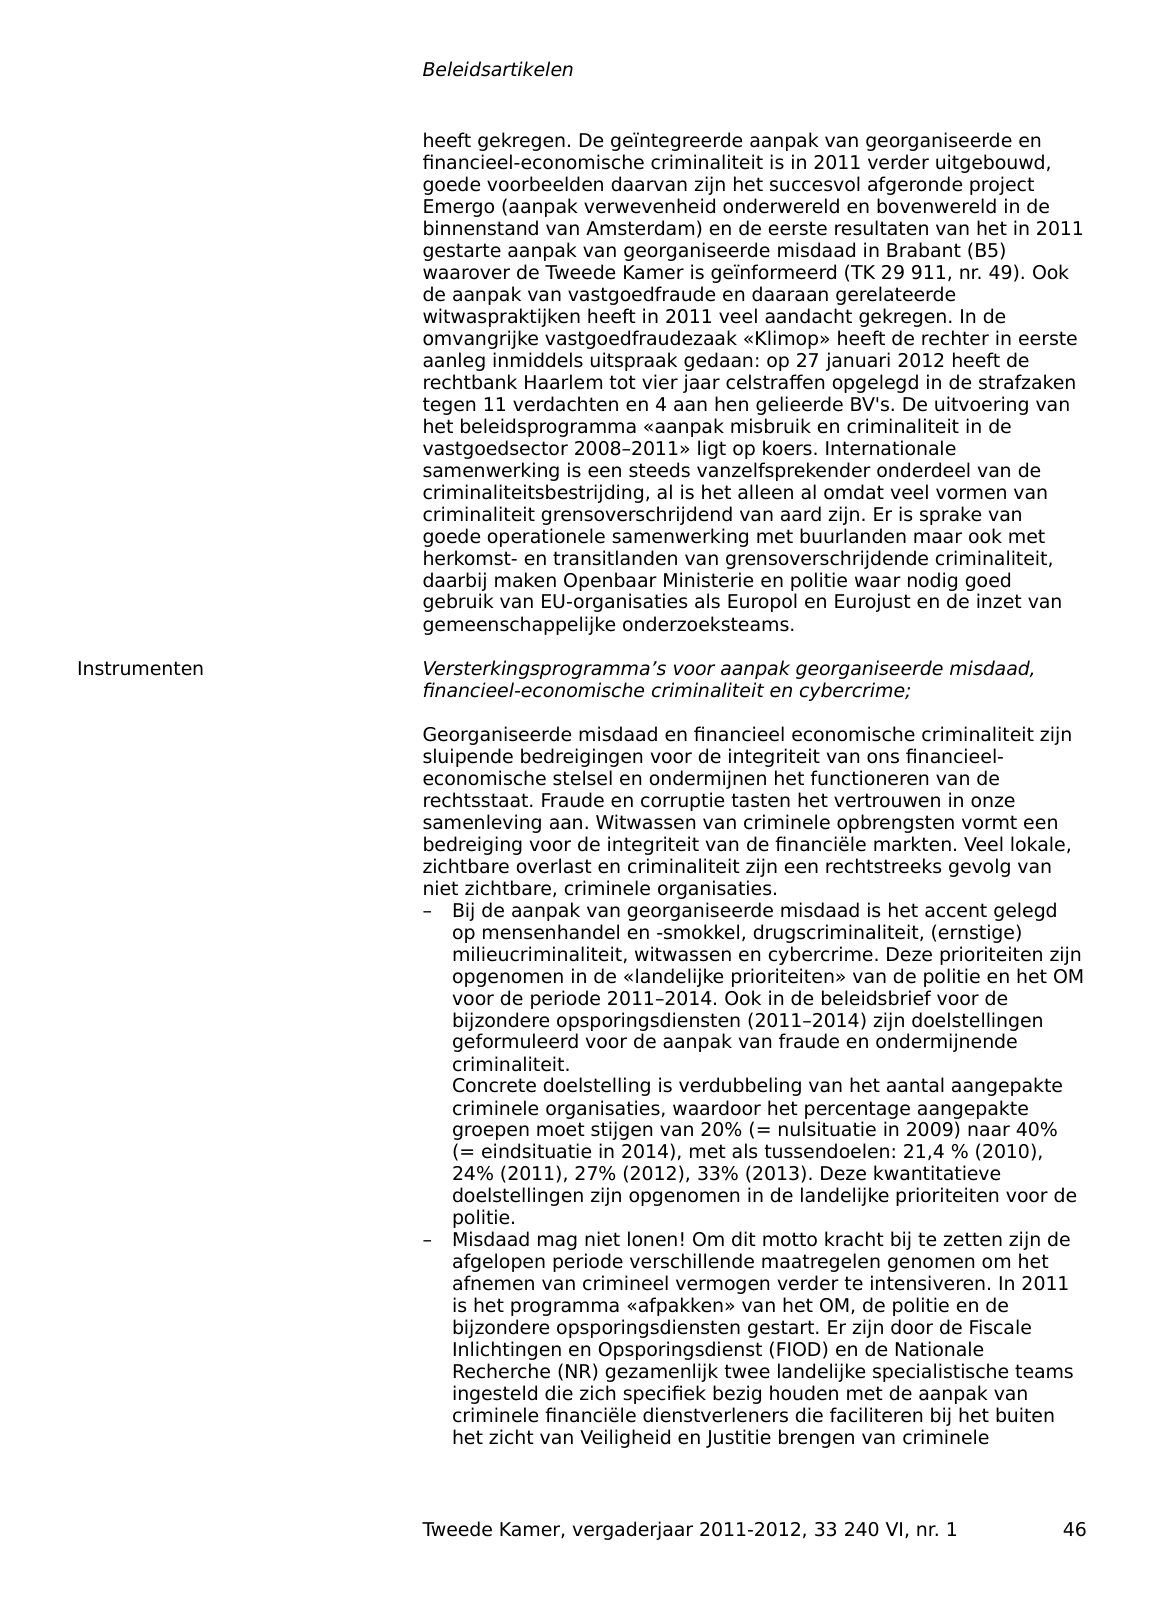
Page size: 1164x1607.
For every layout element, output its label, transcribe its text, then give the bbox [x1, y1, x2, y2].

subtitle Versterkingsprogramma’s voor aanpak georganiseerde misdaad, financieel-economische criminaliteit en cybercrime; [422, 658, 1087, 702]
text Georganiseerde misdaad en financieel economische criminaliteit zijn sluipende bedreigingen voor de integriteit van ons financieel-economische stelsel en ondermijnen het functioneren van de rechtsstaat. Fraude en corruptie tasten het vertrouwen in onze samenleving aan. Witwassen van criminele opbrengsten vormt een bedreiging voor de integriteit van de financiële markten. Veel lokale, zichtbare overlast en criminaliteit zijn een rechtstreeks gevolg van niet zichtbare, criminele organisaties. [422, 724, 1087, 899]
text – Bij de aanpak van georganiseerde misdaad is het accent gelegd op mensenhandel en -smokkel, drugscriminaliteit, (ernstige) milieucriminaliteit, witwassen en cybercrime. Deze prioriteiten zijn opgenomen in de «landelijke prioriteiten» van de politie en het OM voor de periode 2011–2014. Ook in de beleidsbrief voor de bijzondere opsporingsdiensten (2011–2014) zijn doelstellingen geformuleerd voor de aanpak van fraude en ondermijnende criminaliteit. [422, 899, 1087, 1075]
text heeft gekregen. De geïntegreerde aanpak van georganiseerde en financieel-economische criminaliteit is in 2011 verder uitgebouwd, goede voorbeelden daarvan zijn het succesvol afgeronde project Emergo (aanpak verwevenheid onderwereld en bovenwereld in de binnenstand van Amsterdam) en de eerste resultaten van het in 2011 gestarte aanpak van georganiseerde misdaad in Brabant (B5) waarover de Tweede Kamer is geïnformeerd (TK 29 911, nr. 49). Ook de aanpak van vastgoedfraude en daaraan gerelateerde witwaspraktijken heeft in 2011 veel aandacht gekregen. In de omvangrijke vastgoedfraudezaak «Klimop» heeft de rechter in eerste aanleg inmiddels uitspraak gedaan: op 27 januari 2012 heeft de rechtbank Haarlem tot vier jaar celstraffen opgelegd in de strafzaken tegen 11 verdachten en 4 aan hen gelieerde BV's. De uitvoering van het beleidsprogramma «aanpak misbruik en criminaliteit in de vastgoedsector 2008–2011» ligt op koers. Internationale samenwerking is een steeds vanzelfsprekender onderdeel van de criminaliteitsbestrijding, al is het alleen al omdat veel vormen van criminaliteit grensoverschrijdend van aard zijn. Er is sprake van goede operationele samenwerking met buurlanden maar ook met herkomst- en transitlanden van grensoverschrijdende criminaliteit, daarbij maken Openbaar Ministerie en politie waar nodig goed gebruik van EU-organisaties als Europol en Eurojust en de inzet van gemeenschappelijke onderzoeksteams. [422, 130, 1087, 635]
text – Misdaad mag niet lonen! Om dit motto kracht bij te zetten zijn de afgelopen periode verschillende maatregelen genomen om het afnemen van crimineel vermogen verder te intensiveren. In 2011 is het programma «afpakken» van het OM, de politie en de bijzondere opsporingsdiensten gestart. Er zijn door de Fiscale Inlichtingen en Opsporingsdienst (FIOD) en de Nationale Recherche (NR) gezamenlijk twee landelijke specialistische teams ingesteld die zich specifiek bezig houden met de aanpak van criminele financiële dienstverleners die faciliteren bij het buiten het zicht van Veiligheid en Justitie brengen van criminele [422, 1229, 1087, 1449]
subtitle [77, 679, 399, 688]
text Instrumenten [77, 658, 399, 679]
text Concrete doelstelling is verdubbeling van het aantal aangepakte criminele organisaties, waardoor het percentage aangepakte groepen moet stijgen van 20% (= nulsituatie in 2009) naar 40% (= eindsituatie in 2014), met als tussendoelen: 21,4 % (2010), 24% (2011), 27% (2012), 33% (2013). Deze kwantitatieve doelstellingen zijn opgenomen in de landelijke prioriteiten voor de politie. [452, 1075, 1087, 1229]
